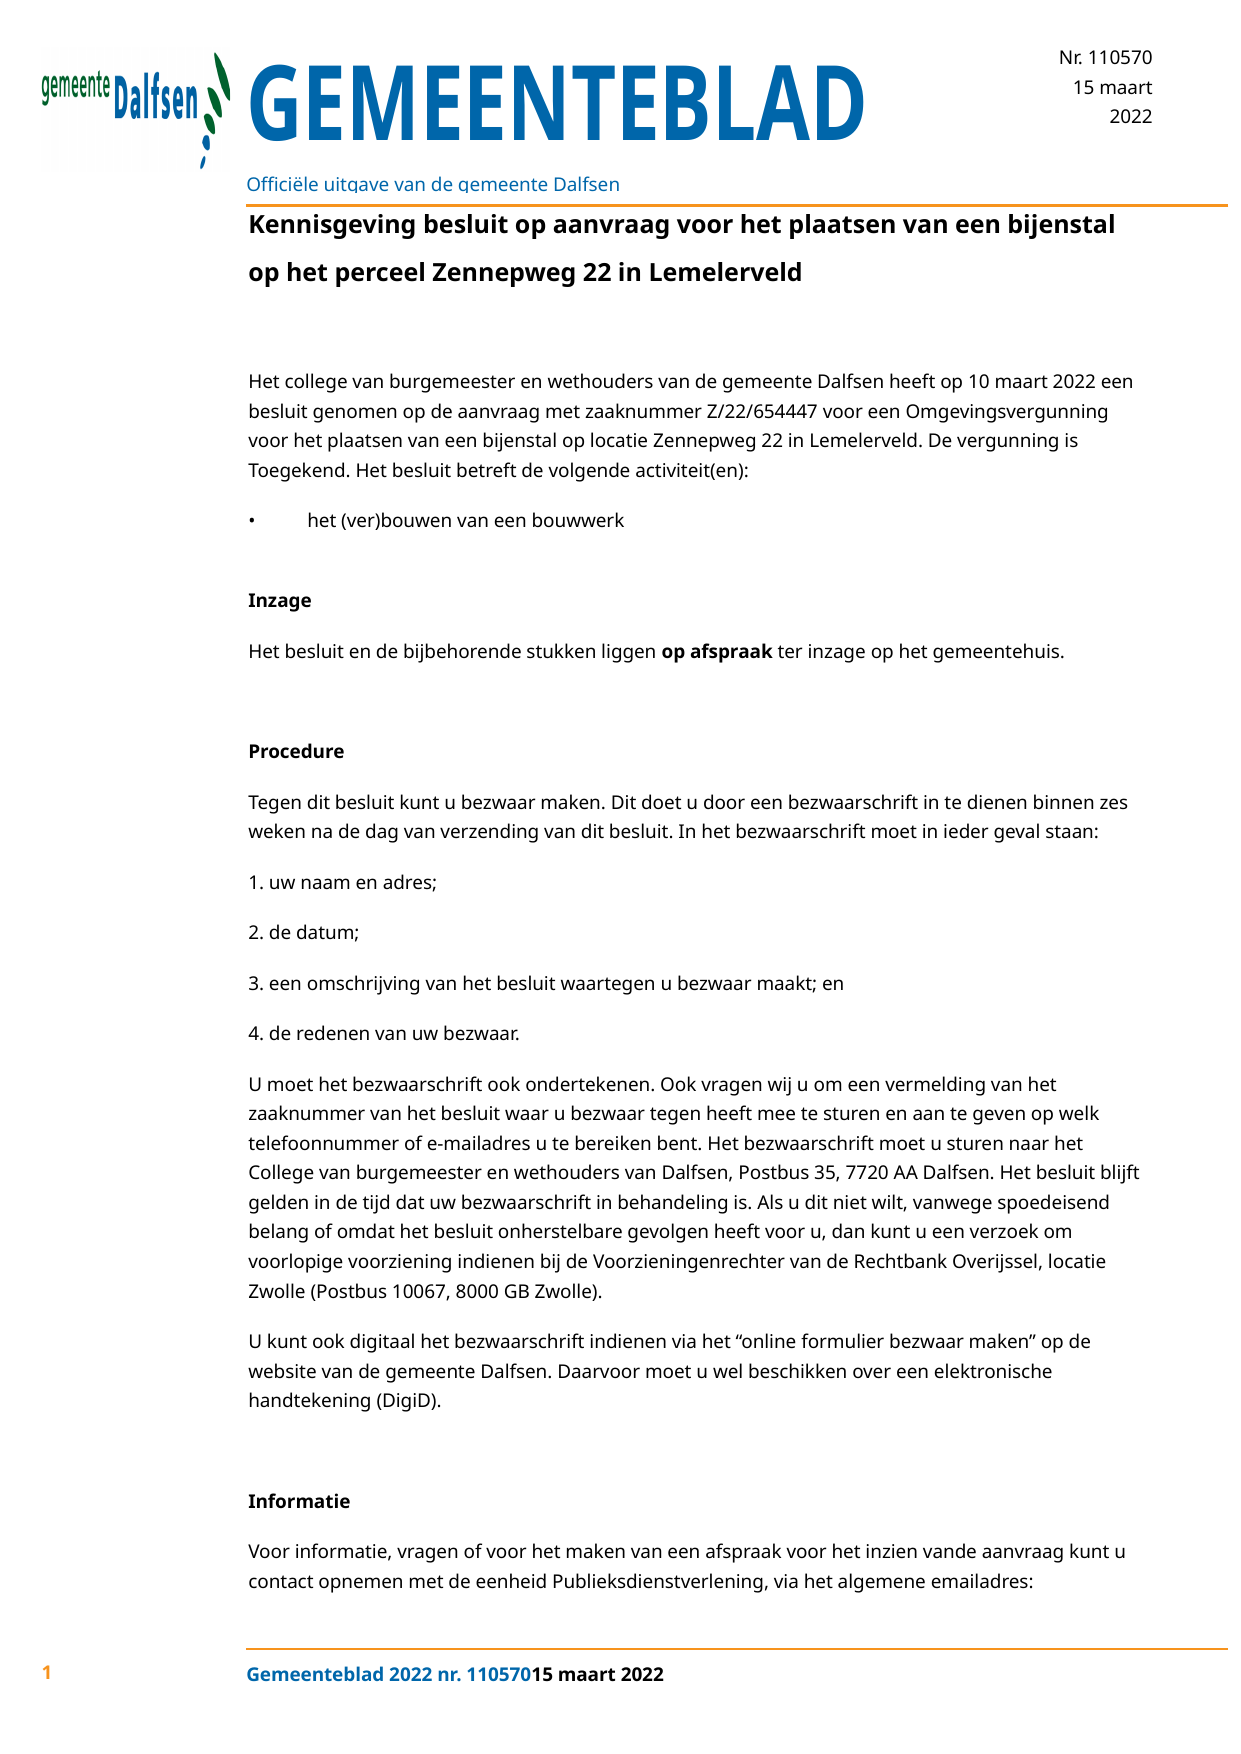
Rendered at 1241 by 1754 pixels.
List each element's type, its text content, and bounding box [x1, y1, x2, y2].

list het (ver)bouwen van een bouwwerk [248, 507, 1152, 533]
picture [41, 47, 231, 172]
text Tegen dit besluit kunt u bezwaar maken. Dit doet u door een bezwaarschrift in te dienen binnen zes weken na de dag van verzending van dit besluit. In het bezwaarschrift moet in ieder geval staan: [248, 789, 1152, 844]
text Informatie [248, 1488, 1152, 1514]
text U moet het bezwaarschrift ook ondertekenen. Ook vragen wij u om een vermelding van het zaaknummer van het besluit waar u bezwaar tegen heeft mee te sturen en aan te geven op welk telefoonnummer of e-mailadres u te bereiken bent. Het bezwaarschrift moet u sturen naar het College van burgemeester en wethouders van Dalfsen, Postbus 35, 7720 AA Dalfsen. Het besluit blijft gelden in de tijd dat uw bezwaarschrift in behandeling is. Als u dit niet wilt, vanwege spoedeisend belang of omdat het besluit onherstelbare gevolgen heeft voor u, dan kunt u een verzoek om voorlopige voorziening indienen bij de Voorzieningenrechter van de Rechtbank Overijssel, locatie Zwolle (Postbus 10067, 8000 GB Zwolle). [248, 1071, 1152, 1304]
text 1. uw naam en adres; [248, 869, 1152, 895]
text Inzage [248, 587, 1152, 613]
text Het besluit en de bijbehorende stukken liggen op afspraak ter inzage op het gemeentehuis. [248, 638, 1152, 664]
text Procedure [248, 739, 1152, 764]
text Voor informatie, vragen of voor het maken van een afspraak voor het inzien vande aanvraag kunt u contact opnemen met de eenheid Publieksdienstverlening, via het algemene emailadres: [248, 1539, 1152, 1594]
text Het college van burgemeester en wethouders van de gemeente Dalfsen heeft op 10 maart 2022 een besluit genomen op de aanvraag met zaaknummer Z/22/654447 voor een Omgevingsvergunning voor het plaatsen van een bijenstal op locatie Zennepweg 22 in Lemelerveld. De vergunning is Toegekend. Het besluit betreft de volgende activiteit(en): [248, 368, 1152, 483]
text U kunt ook digitaal het bezwaarschrift indienen via het “online formulier bezwaar maken” op de website van de gemeente Dalfsen. Daarvoor moet u wel beschikken over een elektronische handtekening (DigiD). [248, 1328, 1152, 1413]
text 3. een omschrijving van het besluit waartegen u bezwaar maakt; en [248, 970, 1152, 996]
text 4. de redenen van uw bezwaar. [248, 1020, 1152, 1046]
text Kennisgeving besluit op aanvraag voor het plaatsen van een bijenstal op het perceel Zennepweg 22 in Lemelerveld [248, 207, 1152, 288]
text 2. de datum; [248, 919, 1152, 945]
